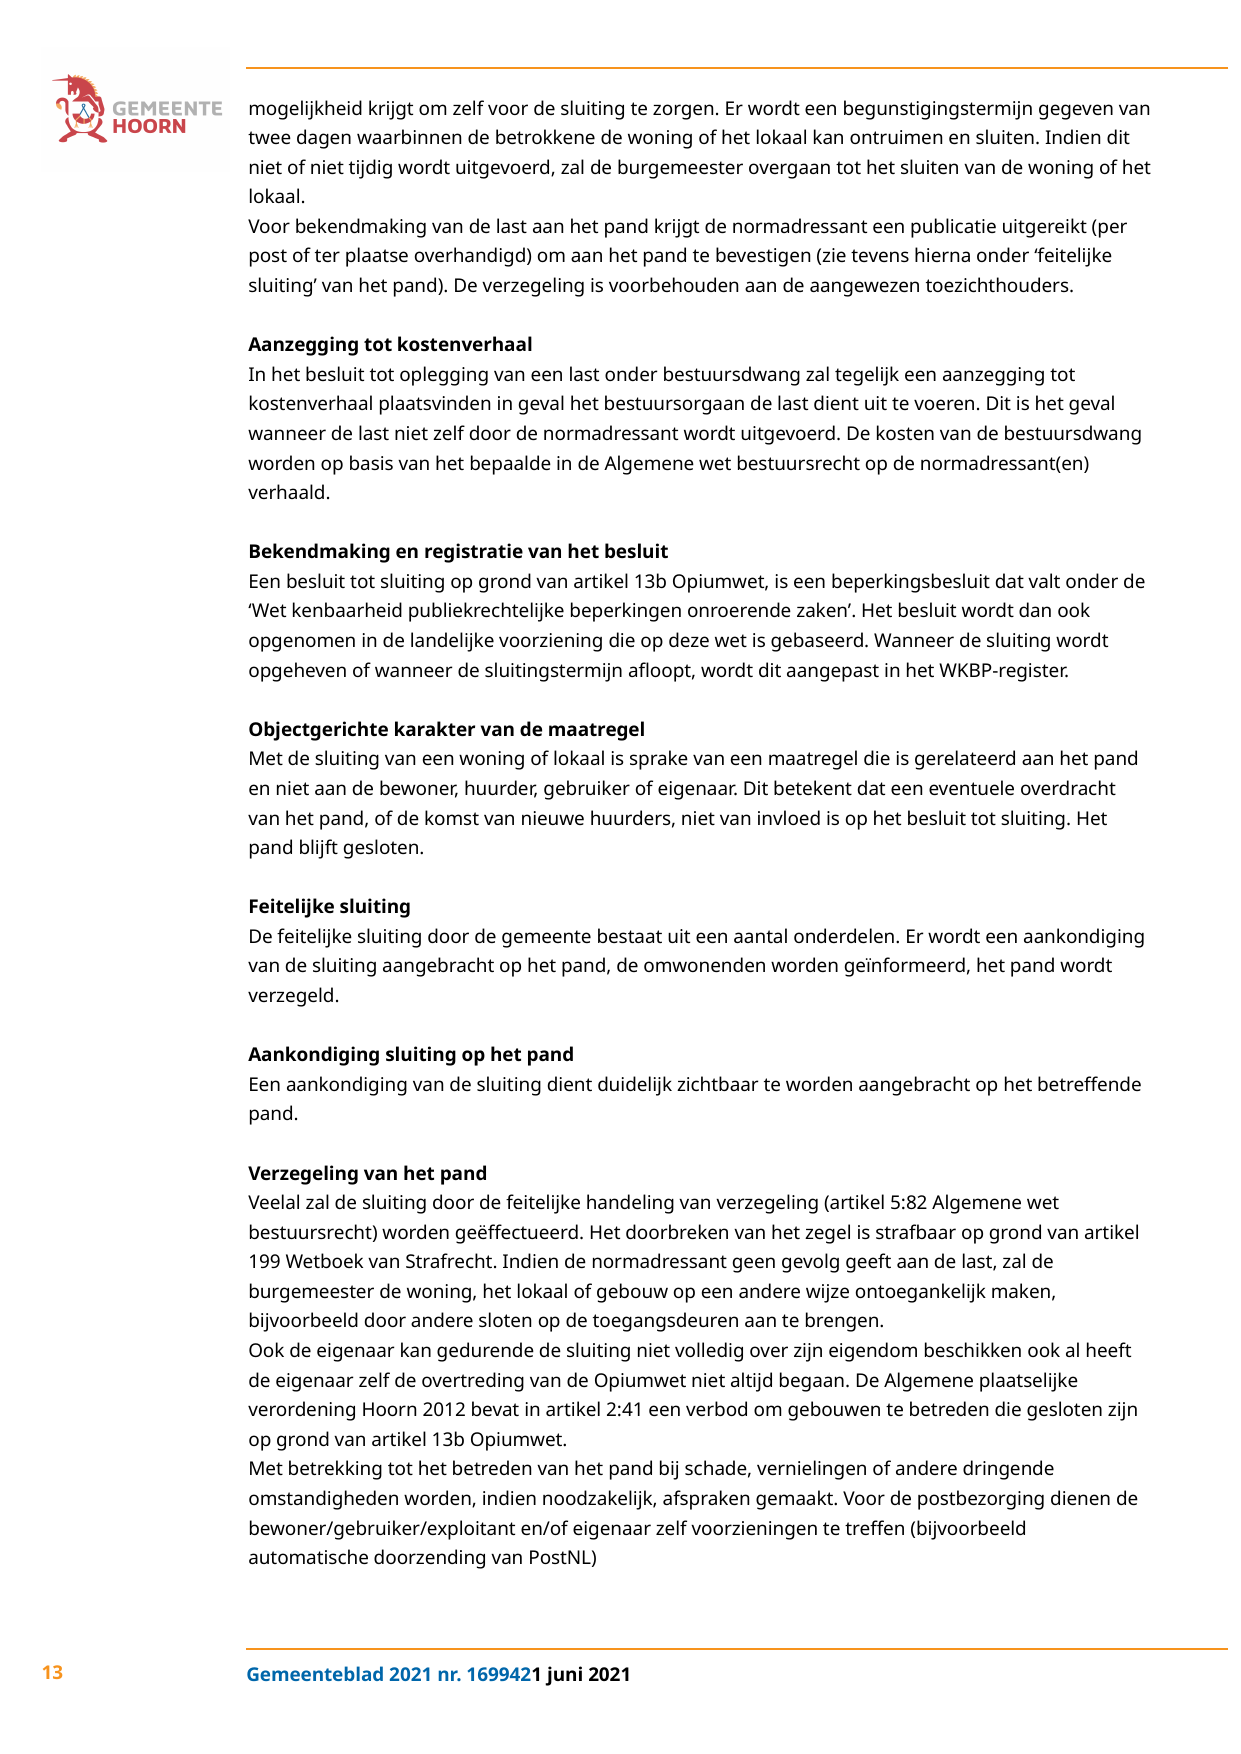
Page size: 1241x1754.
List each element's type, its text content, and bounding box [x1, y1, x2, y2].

text In het besluit tot oplegging van een last onder bestuursdwang zal tegelijk een aanzegging tot kostenverhaal plaatsvinden in geval het bestuursorgaan de last dient uit te voeren. Dit is het geval wanneer de last niet zelf door de normadressant wordt uitgevoerd. De kosten van de bestuursdwang worden op basis van het bepaalde in de Algemene wet bestuursrecht op de normadressant(en) verhaald. [248, 361, 1152, 505]
picture [41, 47, 231, 172]
text Aanzegging tot kostenverhaal [248, 331, 1152, 357]
text Feitelijke sluiting [248, 893, 1152, 919]
text mogelijkheid krijgt om zelf voor de sluiting te zorgen. Er wordt een begunstigingstermijn gegeven van twee dagen waarbinnen de betrokkene de woning of het lokaal kan ontruimen en sluiten. Indien dit niet of niet tijdig wordt uitgevoerd, zal de burgemeester overgaan tot het sluiten van de woning of het lokaal. [248, 95, 1152, 209]
text Ook de eigenaar kan gedurende de sluiting niet volledig over zijn eigendom beschikken ook al heeft de eigenaar zelf de overtreding van de Opiumwet niet altijd begaan. De Algemene plaatselijke verordening Hoorn 2012 bevat in artikel 2:41 een verbod om gebouwen te betreden die gesloten zijn op grond van artikel 13b Opiumwet. [248, 1337, 1152, 1452]
text Een aankondiging van de sluiting dient duidelijk zichtbaar te worden aangebracht op het betreffende pand. [248, 1071, 1152, 1126]
text Met de sluiting van een woning of lokaal is sprake van een maatregel die is gerelateerd aan het pand en niet aan de bewoner, huurder, gebruiker of eigenaar. Dit betekent dat een eventuele overdracht van het pand, of de komst van nieuwe huurders, niet van invloed is op het besluit tot sluiting. Het pand blijft gesloten. [248, 746, 1152, 860]
text Aankondiging sluiting op het pand [248, 1041, 1152, 1067]
text Met betrekking tot het betreden van het pand bij schade, vernielingen of andere dringende omstandigheden worden, indien noodzakelijk, afspraken gemaakt. Voor de postbezorging dienen de bewoner/gebruiker/exploitant en/of eigenaar zelf voorzieningen te treffen (bijvoorbeeld automatische doorzending van PostNL) [248, 1456, 1152, 1570]
text Objectgerichte karakter van de maatregel [248, 716, 1152, 742]
text Voor bekendmaking van de last aan het pand krijgt de normadressant een publicatie uitgereikt (per post of ter plaatse overhandigd) om aan het pand te bevestigen (zie tevens hierna onder ‘feitelijke sluiting’ van het pand). De verzegeling is voorbehouden aan de aangewezen toezichthouders. [248, 213, 1152, 298]
text Veelal zal de sluiting door de feitelijke handeling van verzegeling (artikel 5:82 Algemene wet bestuursrecht) worden geëffectueerd. Het doorbreken van het zegel is strafbaar op grond van artikel 199 Wetboek van Strafrecht. Indien de normadressant geen gevolg geeft aan de last, zal de burgemeester de woning, het lokaal of gebouw op een andere wijze ontoegankelijk maken, bijvoorbeeld door andere sloten op de toegangsdeuren aan te brengen. [248, 1189, 1152, 1333]
text De feitelijke sluiting door de gemeente bestaat uit een aantal onderdelen. Er wordt een aankondiging van de sluiting aangebracht op het pand, de omwonenden worden geïnformeerd, het pand wordt verzegeld. [248, 923, 1152, 1008]
text Een besluit tot sluiting op grond van artikel 13b Opiumwet, is een beperkingsbesluit dat valt onder de ‘Wet kenbaarheid publiekrechtelijke beperkingen onroerende zaken’. Het besluit wordt dan ook opgenomen in de landelijke voorziening die op deze wet is gebaseerd. Wanneer de sluiting wordt opgeheven of wanneer de sluitingstermijn afloopt, wordt dit aangepast in het WKBP-register. [248, 568, 1152, 683]
text Bekendmaking en registratie van het besluit [248, 538, 1152, 564]
text Verzegeling van het pand [248, 1160, 1152, 1186]
